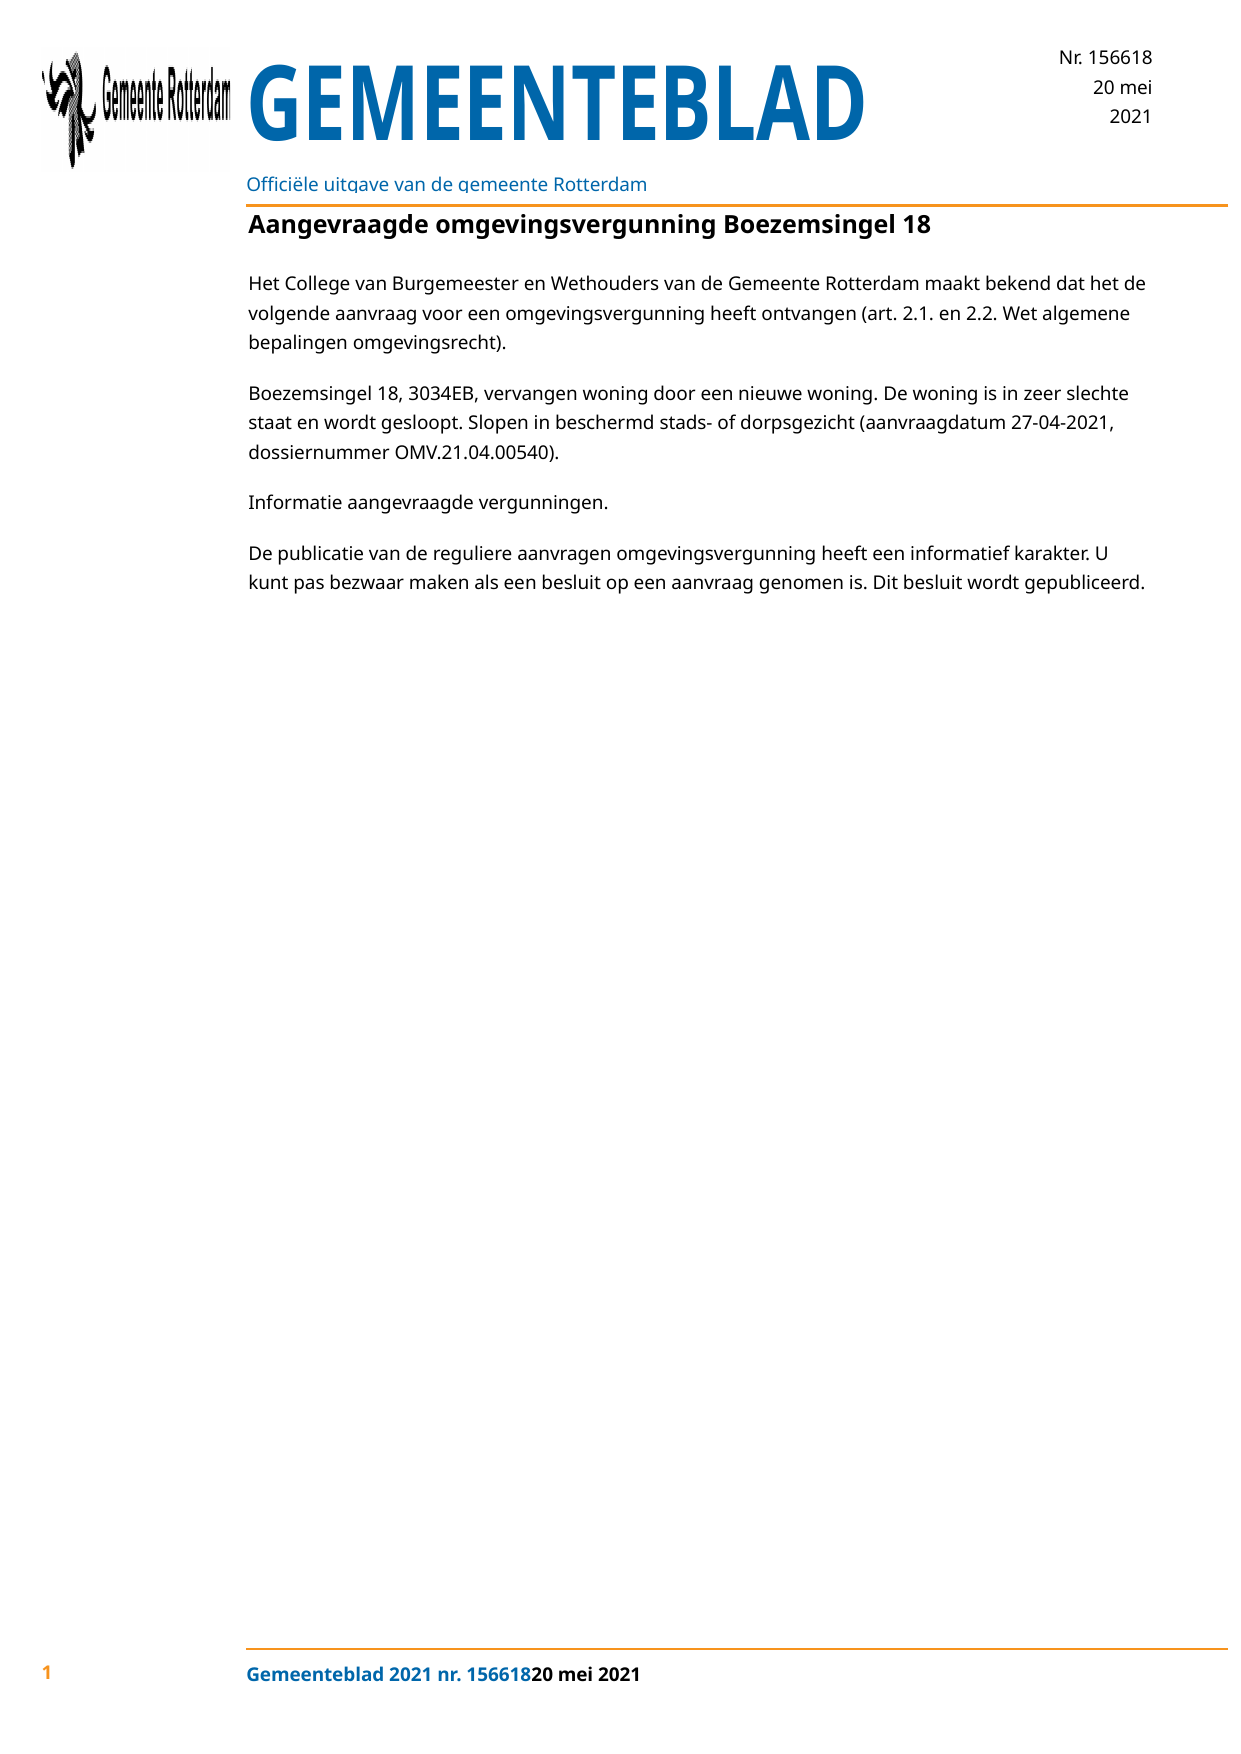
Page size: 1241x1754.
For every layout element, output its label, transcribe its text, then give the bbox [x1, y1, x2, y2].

text De publicatie van de reguliere aanvragen omgevingsvergunning heeft een informatief karakter. U kunt pas bezwaar maken als een besluit op een aanvraag genomen is. Dit besluit wordt gepubliceerd. [248, 540, 1152, 595]
text Boezemsingel 18, 3034EB, vervangen woning door een nieuwe woning. De woning is in zeer slechte staat en wordt gesloopt. Slopen in beschermd stads- of dorpsgezicht (aanvraagdatum 27-04-2021, dossiernummer OMV.21.04.00540). [248, 380, 1152, 465]
picture [41, 47, 231, 172]
text Informatie aangevraagde vergunningen. [248, 489, 1152, 515]
text Het College van Burgemeester en Wethouders van de Gemeente Rotterdam maakt bekend dat het de volgende aanvraag voor een omgevingsvergunning heeft ontvangen (art. 2.1. en 2.2. Wet algemene bepalingen omgevingsrecht). [248, 270, 1152, 355]
text Aangevraagde omgevingsvergunning Boezemsingel 18 [248, 207, 1152, 241]
